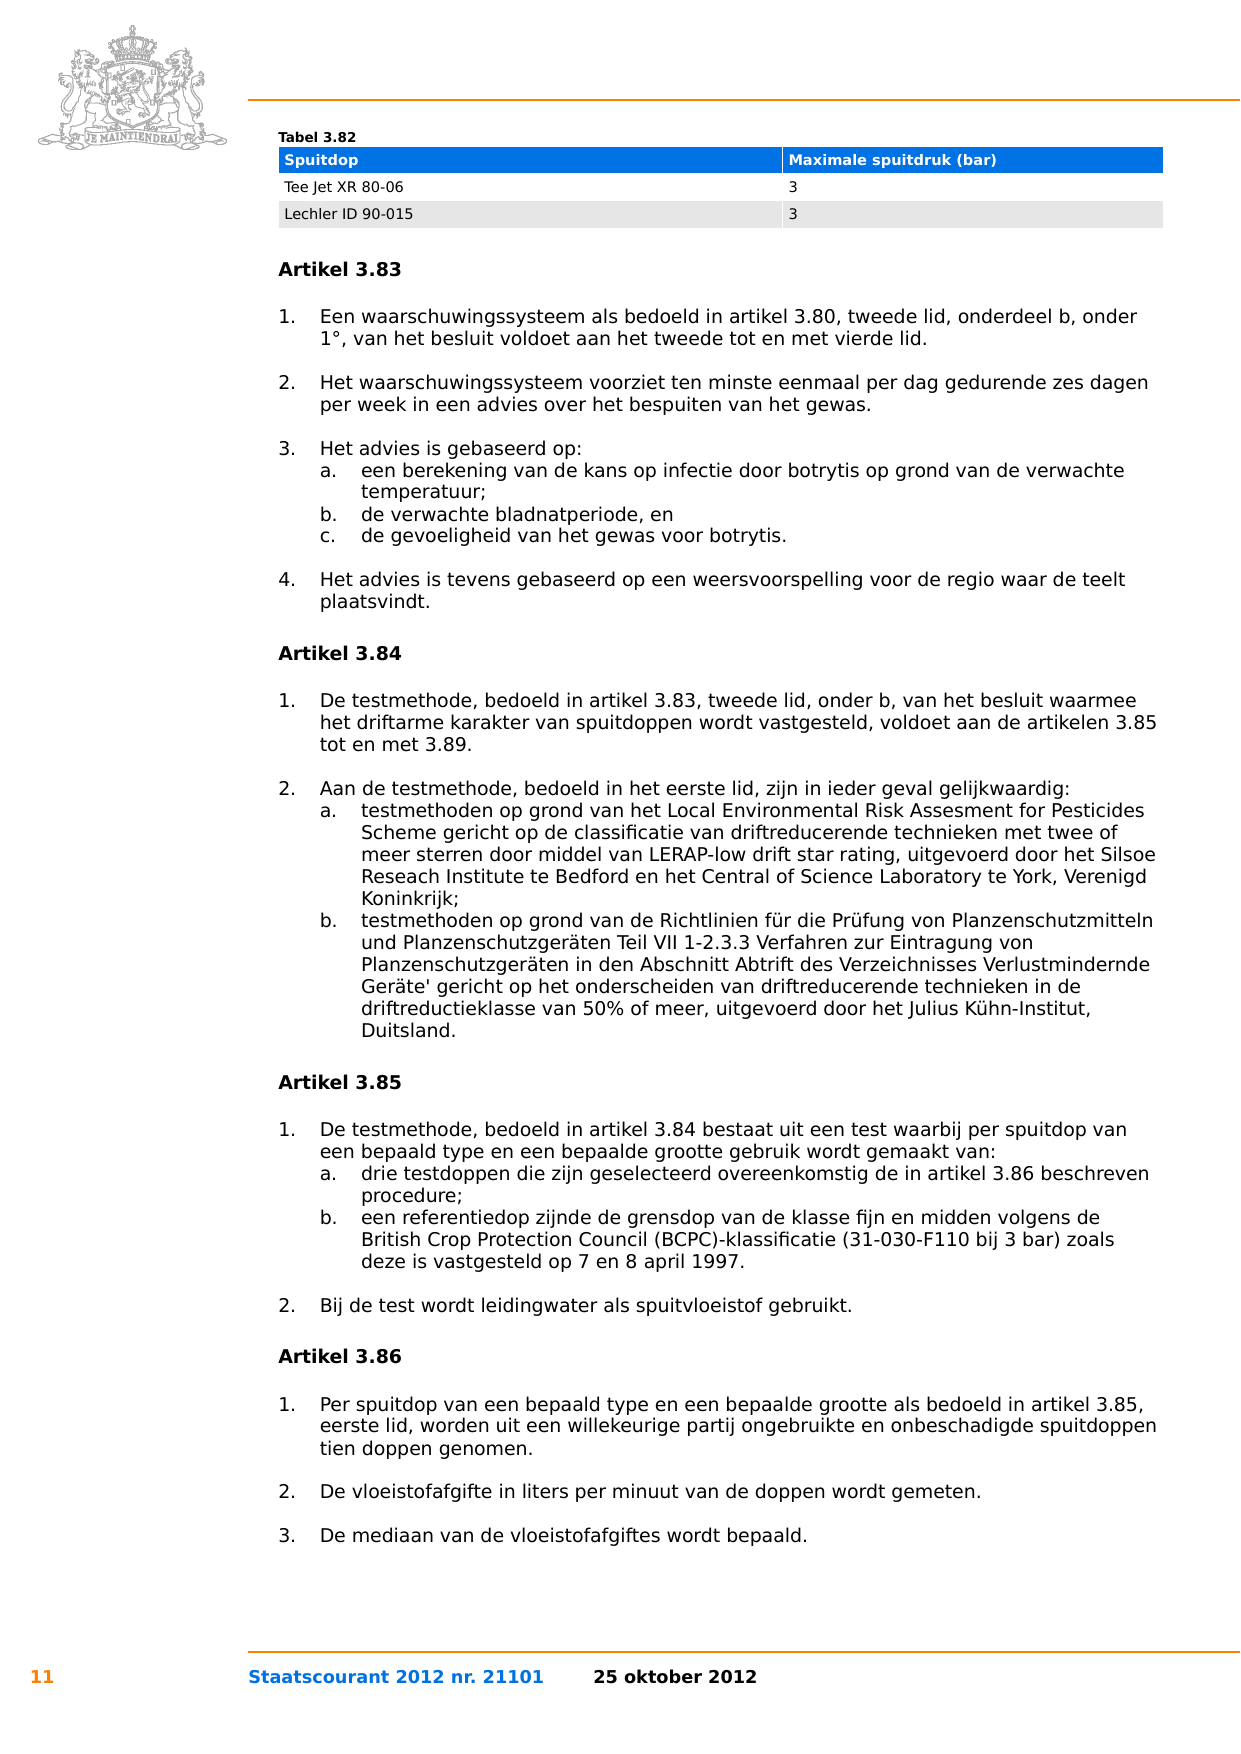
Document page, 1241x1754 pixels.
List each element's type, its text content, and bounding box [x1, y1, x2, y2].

text b. een referentiedop zijnde de grensdop van de klasse fijn en midden volgens de British Crop Protection Council (BCPC)-klassificatie (31-030-F110 bij 3 bar) zoals deze is vastgesteld op 7 en 8 april 1997. [319, 1207, 1163, 1273]
picture [38, 25, 227, 150]
text 1. De testmethode, bedoeld in artikel 3.83, tweede lid, onder b, van het besluit waarmee het driftarme karakter van spuitdoppen wordt vastgesteld, voldoet aan de artikelen 3.85 tot en met 3.89. [278, 690, 1163, 756]
text a. een berekening van de kans op infectie door botrytis op grond van de verwachte temperatuur; [319, 459, 1163, 503]
text 2. Bij de test wordt leidingwater als spuitvloeistof gebruikt. [278, 1294, 1163, 1316]
text 2. Aan de testmethode, bedoeld in het eerste lid, zijn in ieder geval gelijkwaardig: [278, 778, 1163, 800]
table_cell Maximale spuitdruk (bar) [783, 147, 1163, 173]
text a. drie testdoppen die zijn geselecteerd overeenkomstig de in artikel 3.86 beschreven procedure; [319, 1163, 1163, 1207]
text c. de gevoeligheid van het gewas voor botrytis. [319, 525, 1163, 547]
text 1. Per spuitdop van een bepaald type en een bepaalde grootte als bedoeld in artikel 3.85, eerste lid, worden uit een willekeurige partij ongebruikte en onbeschadigde spuitdoppen tien doppen genomen. [278, 1393, 1163, 1459]
table_cell Tee Jet XR 80-06 [279, 174, 782, 200]
subtitle Artikel 3.86 [278, 1346, 1163, 1368]
subtitle Artikel 3.84 [278, 643, 1163, 665]
text a. testmethoden op grond van het Local Environmental Risk Assesment for Pesticides Scheme gericht op de classificatie van driftreducerende technieken met twee of meer sterren door middel van LERAP-low drift star rating, uitgevoerd door het Silsoe Reseach Institute te Bedford en het Central of Science Laboratory te York, Verenigd Koninkrijk; [319, 800, 1163, 910]
text 3. De mediaan van de vloeistofafgiftes wordt bepaald. [278, 1525, 1163, 1547]
table_header Tabel 3.82 [278, 130, 1163, 146]
table_cell 3 [783, 174, 1163, 200]
text 3. Het advies is gebaseerd op: [278, 437, 1163, 459]
text 1. De testmethode, bedoeld in artikel 3.84 bestaat uit een test waarbij per spuitdop van een bepaald type en een bepaalde grootte gebruik wordt gemaakt van: [278, 1119, 1163, 1163]
text 4. Het advies is tevens gebaseerd op een weersvoorspelling voor de regio waar de teelt plaatsvindt. [278, 569, 1163, 613]
subtitle Artikel 3.83 [278, 259, 1163, 281]
subtitle Artikel 3.85 [278, 1072, 1163, 1094]
table_cell 3 [783, 201, 1163, 228]
table_cell Spuitdop [279, 147, 782, 173]
table_cell Lechler ID 90-015 [279, 201, 782, 228]
text 2. Het waarschuwingssysteem voorziet ten minste eenmaal per dag gedurende zes dagen per week in een advies over het bespuiten van het gewas. [278, 372, 1163, 416]
text 2. De vloeistofafgifte in liters per minuut van de doppen wordt gemeten. [278, 1481, 1163, 1503]
text b. de verwachte bladnatperiode, en [319, 503, 1163, 525]
text b. testmethoden op grond van de Richtlinien für die Prüfung von Planzenschutzmitteln und Planzenschutzgeräten Teil VII 1-2.3.3 Verfahren zur Eintragung von Planzenschutzgeräten in den Abschnitt Abtrift des Verzeichnisses Verlustmindernde Geräte' gericht op het onderscheiden van driftreducerende technieken in de driftreductieklasse van 50% of meer, uitgevoerd door het Julius Kühn-Institut, Duitsland. [319, 910, 1163, 1042]
text 1. Een waarschuwingssysteem als bedoeld in artikel 3.80, tweede lid, onderdeel b, onder 1°, van het besluit voldoet aan het tweede tot en met vierde lid. [278, 306, 1163, 350]
